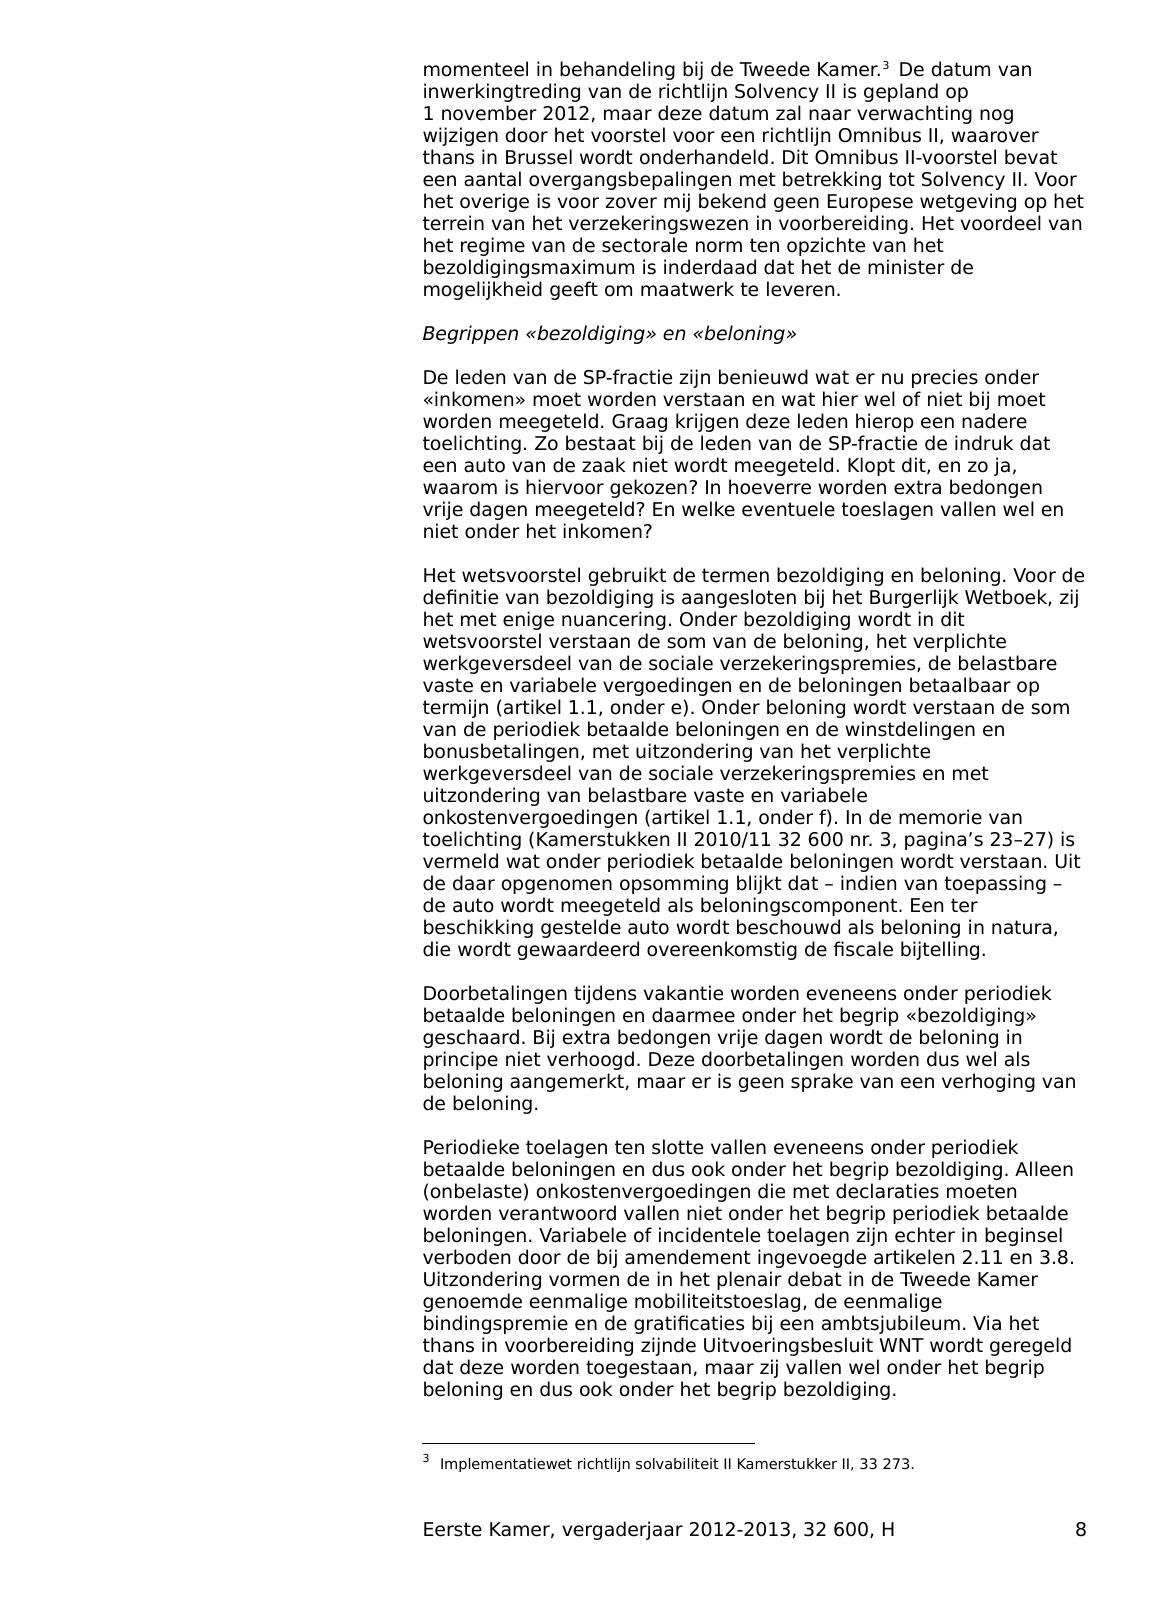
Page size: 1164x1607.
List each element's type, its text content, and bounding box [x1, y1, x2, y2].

text De leden van de SP-fractie zijn benieuwd wat er nu precies onder «inkomen» moet worden verstaan en wat hier wel of niet bij moet worden meegeteld. Graag krijgen deze leden hierop een nadere toelichting. Zo bestaat bij de leden van de SP-fractie de indruk dat een auto van de zaak niet wordt meegeteld. Klopt dit, en zo ja, waarom is hiervoor gekozen? In hoeverre worden extra bedongen vrije dagen meegeteld? En welke eventuele toeslagen vallen wel en niet onder het inkomen? [422, 367, 1087, 543]
text momenteel in behandeling bij de Tweede Kamer. De datum van inwerkingtreding van de richtlijn Solvency II is gepland op 1 november 2012, maar deze datum zal naar verwachting nog wijzigen door het voorstel voor een richtlijn Omnibus II, waarover thans in Brussel wordt onderhandeld. Dit Omnibus II-voorstel bevat een aantal overgangsbepalingen met betrekking tot Solvency II. Voor het overige is voor zover mij bekend geen Europese wetgeving op het terrein van het verzekeringswezen in voorbereiding. Het voordeel van het regime van de sectorale norm ten opzichte van het bezoldigingsmaximum is inderdaad dat het de minister de mogelijkheid geeft om maatwerk te leveren. [422, 59, 1087, 301]
subtitle Begrippen «bezoldiging» en «beloning» [422, 323, 1087, 345]
text Doorbetalingen tijdens vakantie worden eveneens onder periodiek betaalde beloningen en daarmee onder het begrip «bezoldiging» geschaard. Bij extra bedongen vrije dagen wordt de beloning in principe niet verhoogd. Deze doorbetalingen worden dus wel als beloning aangemerkt, maar er is geen sprake van een verhoging van de beloning. [422, 983, 1087, 1115]
text Implementatiewet richtlijn solvabiliteit II Kamerstukker II, 33 273. [422, 1452, 1087, 1474]
text Periodieke toelagen ten slotte vallen eveneens onder periodiek betaalde beloningen en dus ook onder het begrip bezoldiging. Alleen (onbelaste) onkostenvergoedingen die met declaraties moeten worden verantwoord vallen niet onder het begrip periodiek betaalde beloningen. Variabele of incidentele toelagen zijn echter in beginsel verboden door de bij amendement ingevoegde artikelen 2.11 en 3.8. Uitzondering vormen de in het plenair debat in de Tweede Kamer genoemde eenmalige mobiliteitstoeslag, de eenmalige bindingspremie en de gratificaties bij een ambtsjubileum. Via het thans in voorbereiding zijnde Uitvoeringsbesluit WNT wordt geregeld dat deze worden toegestaan, maar zij vallen wel onder het begrip beloning en dus ook onder het begrip bezoldiging. [422, 1137, 1087, 1401]
text Het wetsvoorstel gebruikt de termen bezoldiging en beloning. Voor de definitie van bezoldiging is aangesloten bij het Burgerlijk Wetboek, zij het met enige nuancering. Onder bezoldiging wordt in dit wetsvoorstel verstaan de som van de beloning, het verplichte werkgeversdeel van de sociale verzekeringspremies, de belastbare vaste en variabele vergoedingen en de beloningen betaalbaar op termijn (artikel 1.1, onder e). Onder beloning wordt verstaan de som van de periodiek betaalde beloningen en de winstdelingen en bonusbetalingen, met uitzondering van het verplichte werkgeversdeel van de sociale verzekeringspremies en met uitzondering van belastbare vaste en variabele onkostenvergoedingen (artikel 1.1, onder f). In de memorie van toelichting (Kamerstukken II 2010/11 32 600 nr. 3, pagina’s 23–27) is vermeld wat onder periodiek betaalde beloningen wordt verstaan. Uit de daar opgenomen opsomming blijkt dat – indien van toepassing – de auto wordt meegeteld als beloningscomponent. Een ter beschikking gestelde auto wordt beschouwd als beloning in natura, die wordt gewaardeerd overeenkomstig de fiscale bijtelling. [422, 565, 1087, 961]
